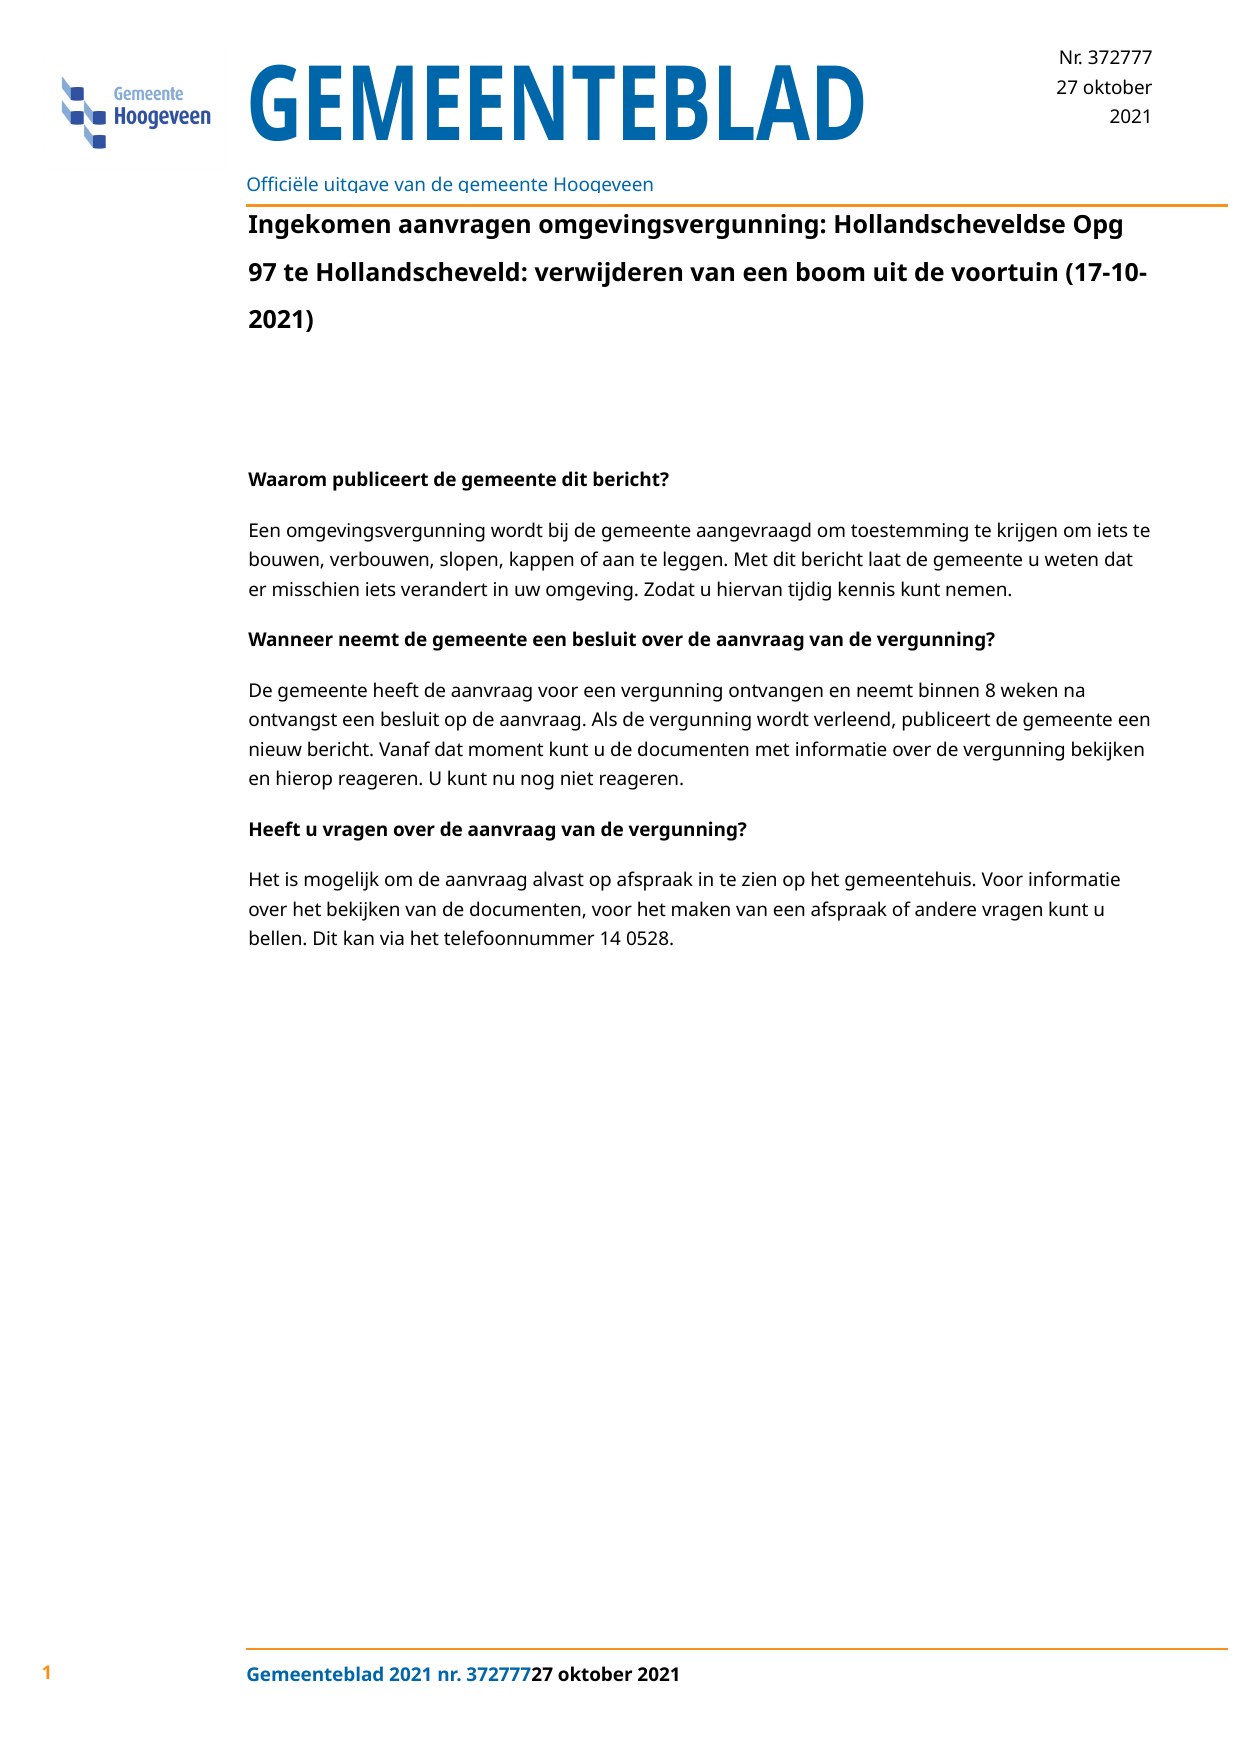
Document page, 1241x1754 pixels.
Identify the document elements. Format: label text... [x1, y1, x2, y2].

text Een omgevingsvergunning wordt bij de gemeente aangevraagd om toestemming te krijgen om iets te bouwen, verbouwen, slopen, kappen of aan te leggen. Met dit bericht laat de gemeente u weten dat er misschien iets verandert in uw omgeving. Zodat u hiervan tijdig kennis kunt nemen. [248, 517, 1152, 602]
text Heeft u vragen over de aanvraag van de vergunning? [248, 816, 1152, 842]
text Ingekomen aanvragen omgevingsvergunning: Hollandscheveldse Opg 97 te Hollandscheveld: verwijderen van een boom uit de voortuin (17-10-2021) [248, 207, 1152, 336]
text Waarom publiceert de gemeente dit bericht? [248, 466, 1152, 492]
text Het is mogelijk om de aanvraag alvast op afspraak in te zien op het gemeentehuis. Voor informatie over het bekijken van de documenten, voor het maken van een afspraak of andere vragen kunt u bellen. Dit kan via het telefoonnummer 14 0528. [248, 866, 1152, 951]
text De gemeente heeft de aanvraag voor een vergunning ontvangen en neemt binnen 8 weken na ontvangst een besluit op de aanvraag. Als de vergunning wordt verleend, publiceert de gemeente een nieuw bericht. Vanaf dat moment kunt u de documenten met informatie over de vergunning bekijken en hierop reageren. U kunt nu nog niet reageren. [248, 677, 1152, 791]
text Wanneer neemt de gemeente een besluit over de aanvraag van de vergunning? [248, 626, 1152, 652]
picture [41, 47, 231, 172]
